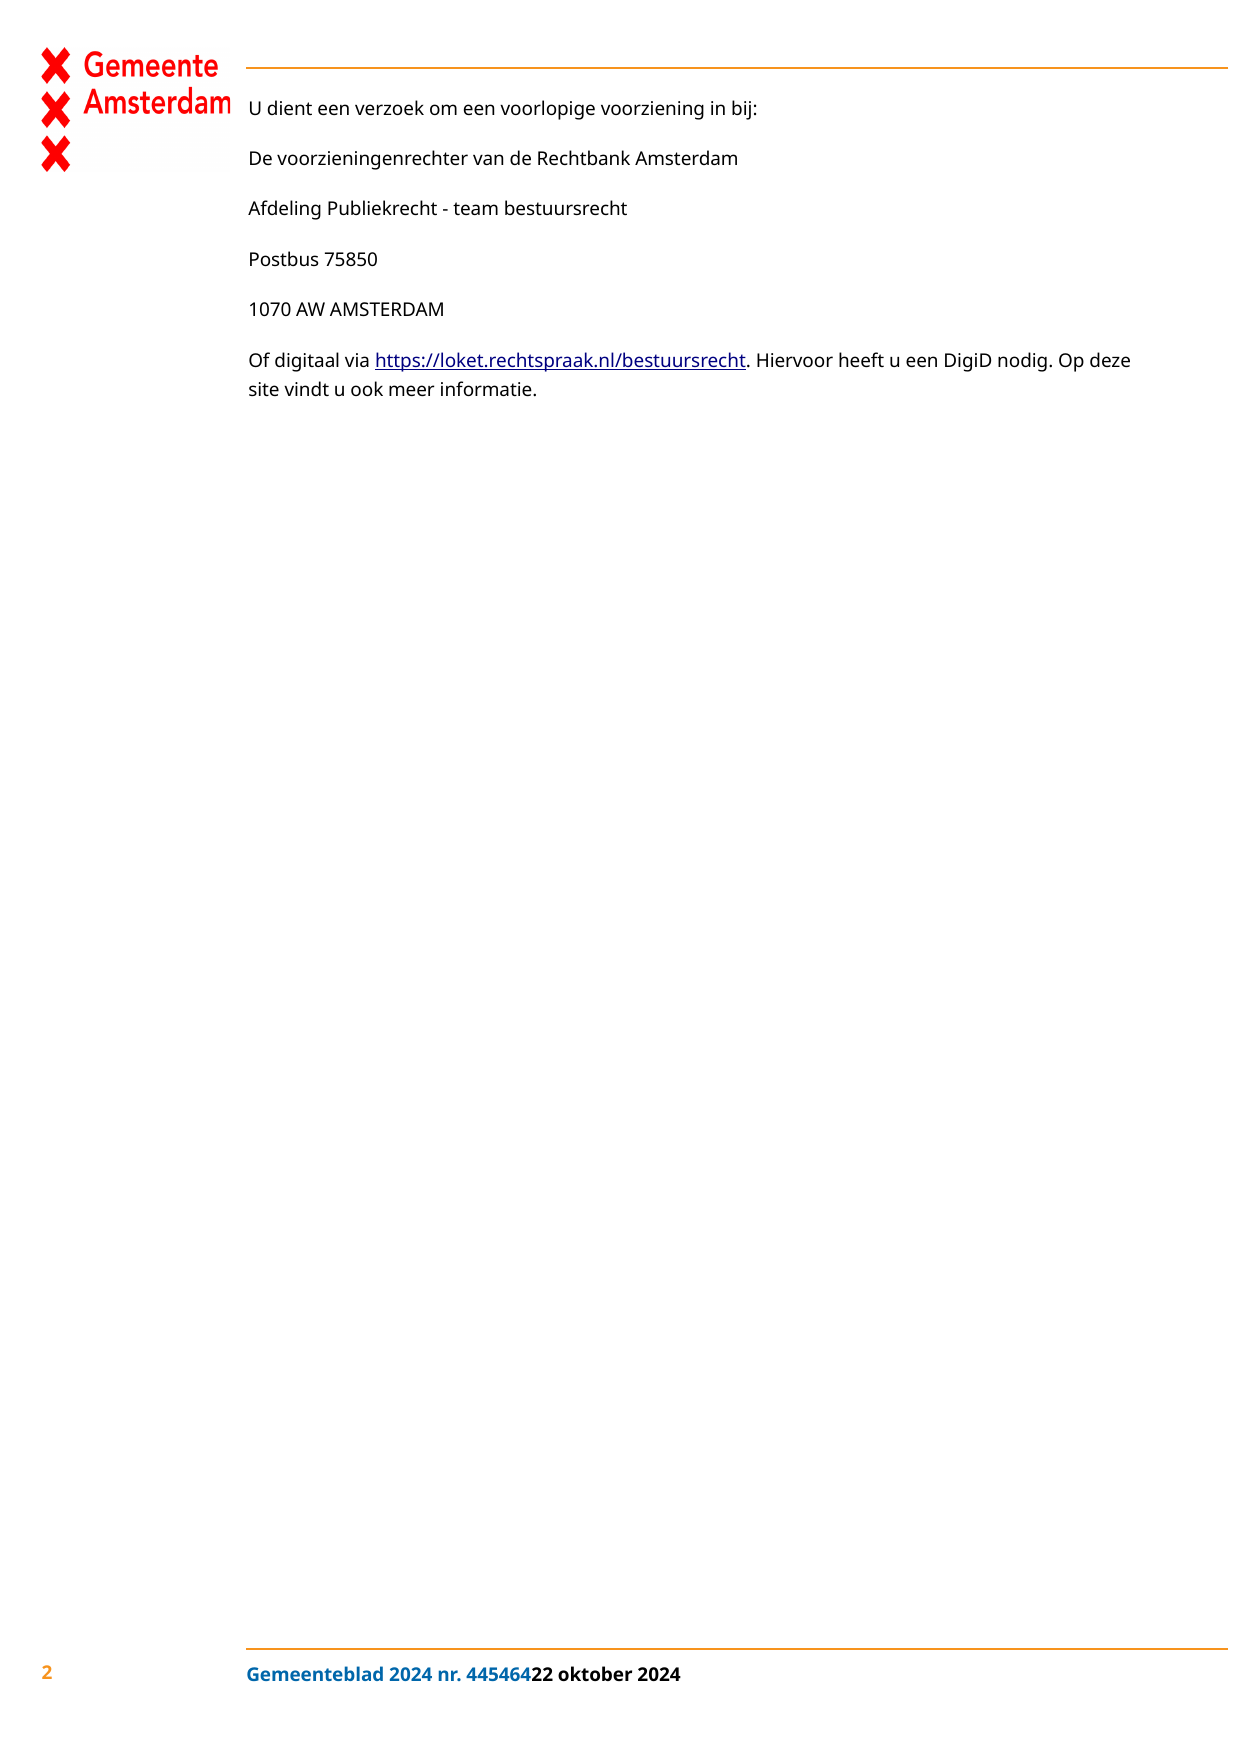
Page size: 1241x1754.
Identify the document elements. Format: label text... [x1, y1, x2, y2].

text Afdeling Publiekrecht - team bestuursrecht [248, 196, 1152, 221]
text 1070 AW AMSTERDAM [248, 296, 1152, 322]
text U dient een verzoek om een voorlopige voorziening in bij: [248, 95, 1152, 121]
text Postbus 75850 [248, 246, 1152, 272]
text De voorzieningenrechter van de Rechtbank Amsterdam [248, 145, 1152, 171]
picture [41, 47, 231, 172]
text Of digitaal via https://loket.rechtspraak.nl/bestuursrecht. Hiervoor heeft u een DigiD nodig. Op deze site vindt u ook meer informatie. [248, 347, 1152, 402]
